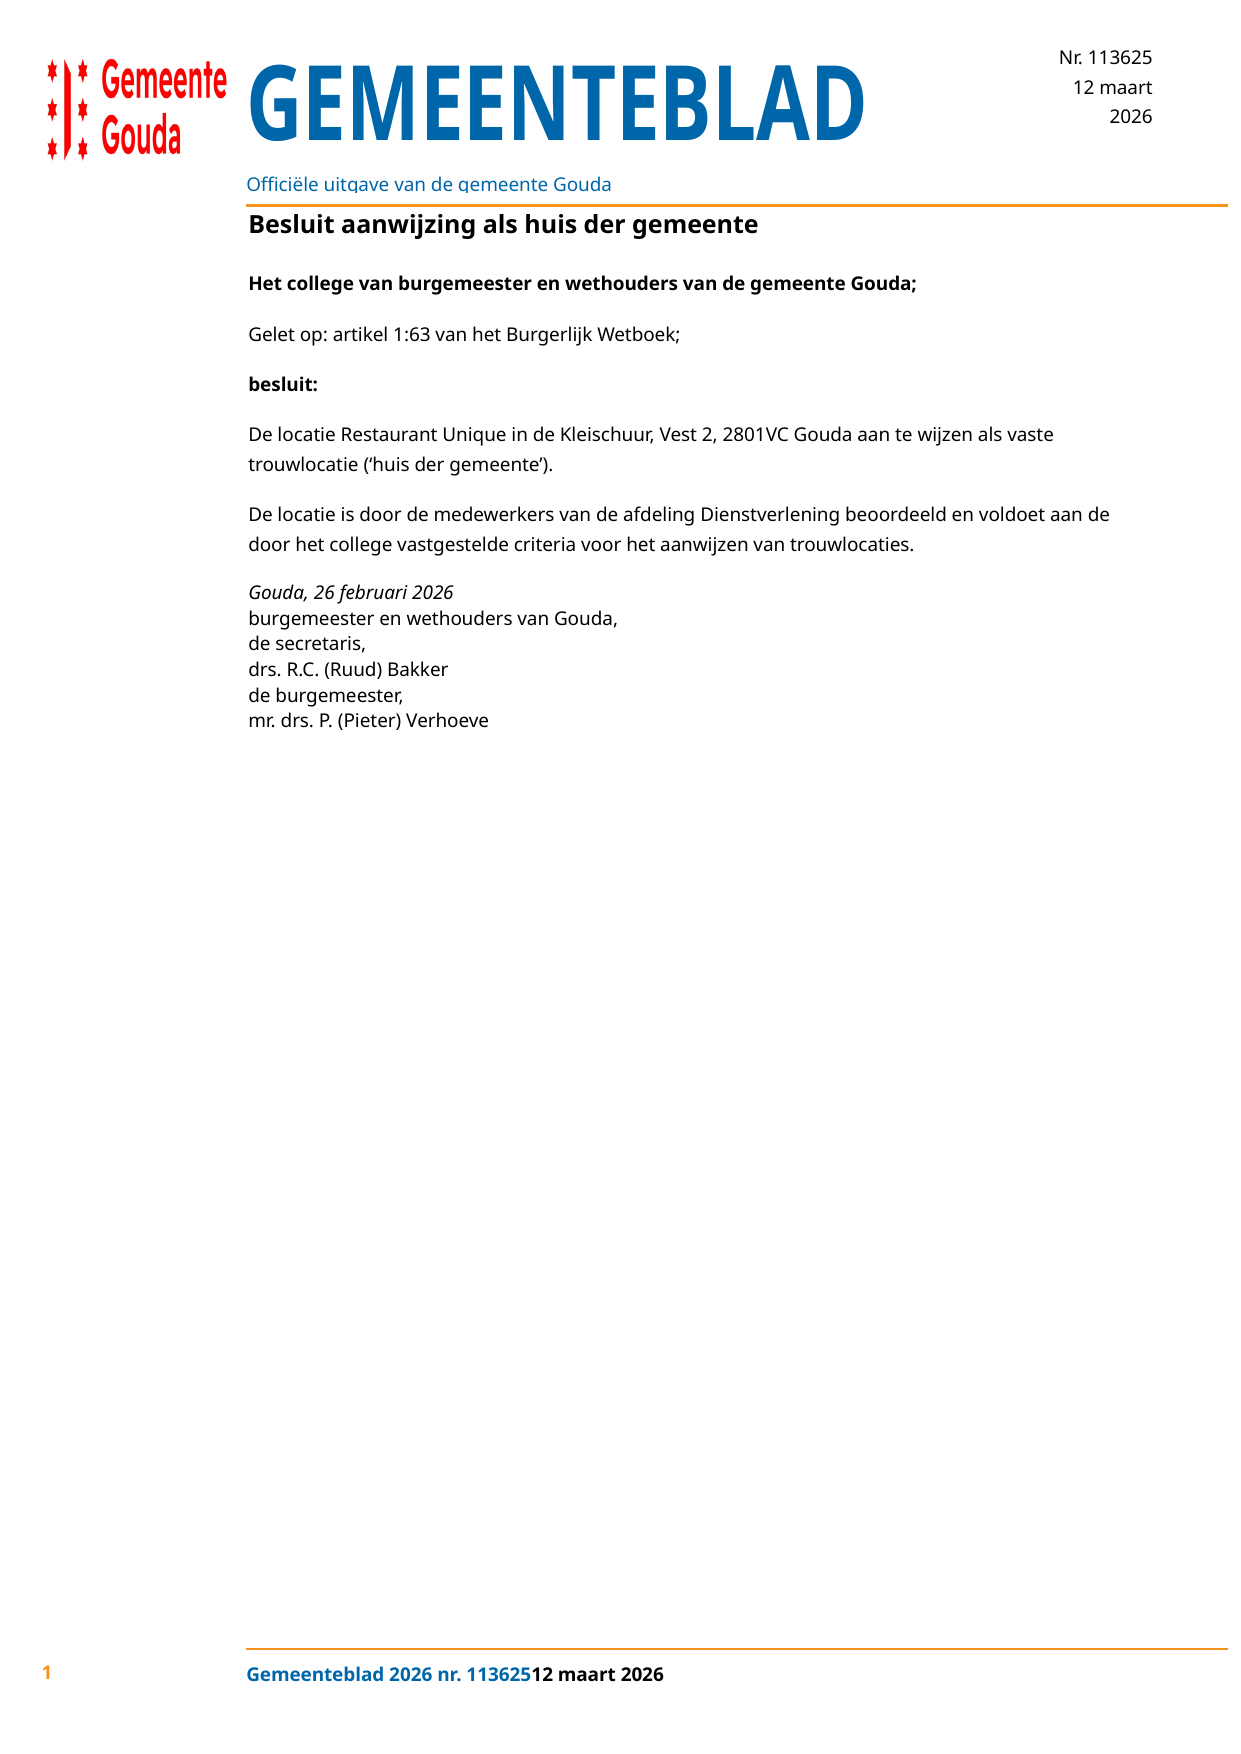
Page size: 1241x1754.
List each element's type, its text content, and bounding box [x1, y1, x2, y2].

text drs. R.C. (Ruud) Bakker [248, 656, 1152, 682]
text De locatie Restaurant Unique in de Kleischuur, Vest 2, 2801VC Gouda aan te wijzen als vaste trouwlocatie (‘huis der gemeente’). [248, 422, 1152, 477]
picture [41, 47, 231, 172]
text Het college van burgemeester en wethouders van de gemeente Gouda; [248, 270, 1152, 296]
text Gouda, 26 februari 2026 [248, 579, 1152, 605]
text de secretaris, [248, 630, 1152, 656]
text mr. drs. P. (Pieter) Verhoeve [248, 708, 1152, 733]
text Besluit aanwijzing als huis der gemeente [248, 207, 1152, 241]
text De locatie is door de medewerkers van de afdeling Dienstverlening beoordeeld en voldoet aan de door het college vastgestelde criteria voor het aanwijzen van trouwlocaties. [248, 502, 1152, 557]
text de burgemeester, [248, 682, 1152, 708]
text burgemeester en wethouders van Gouda, [248, 605, 1152, 630]
text Gelet op: artikel 1:63 van het Burgerlijk Wetboek; [248, 321, 1152, 346]
text besluit: [248, 371, 1152, 397]
